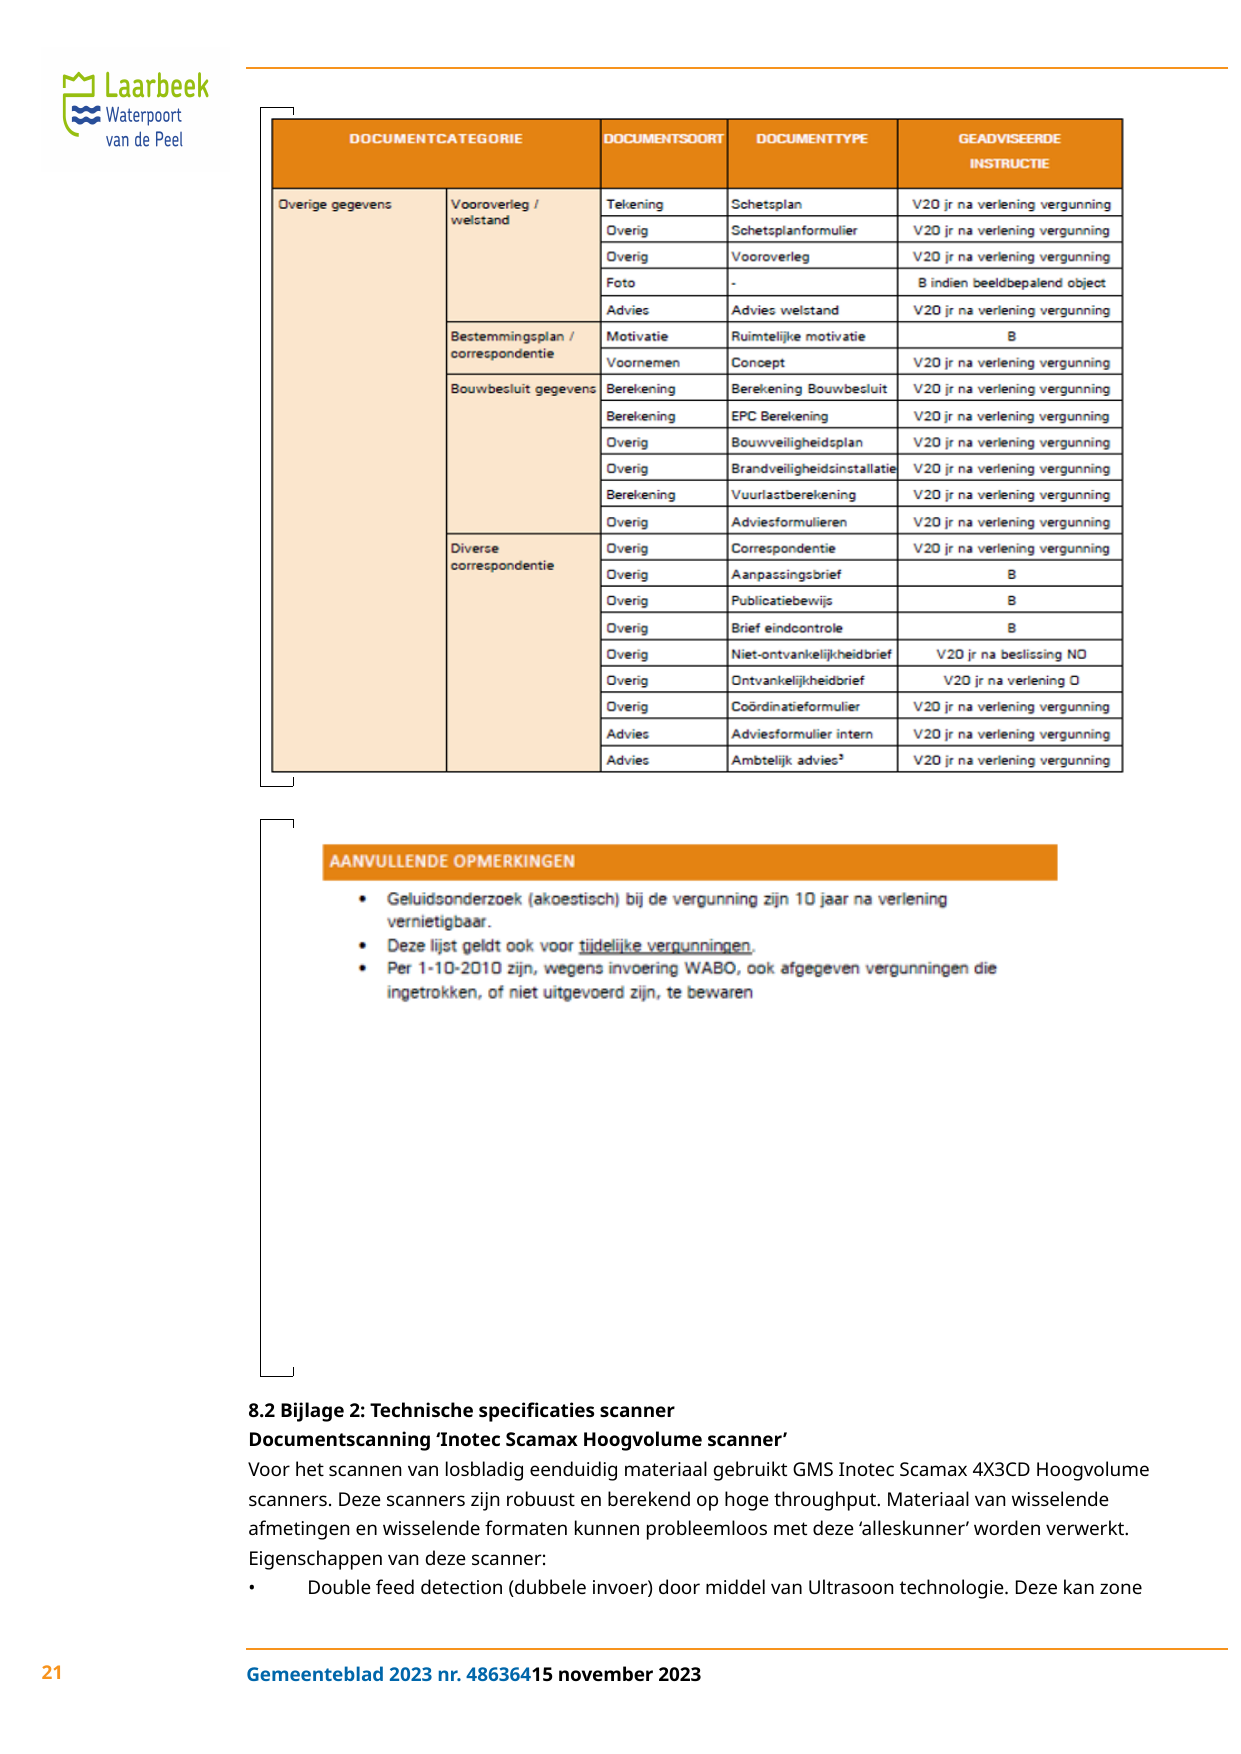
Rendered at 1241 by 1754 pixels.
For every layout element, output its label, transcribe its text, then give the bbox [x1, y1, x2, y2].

picture [41, 47, 231, 172]
picture [268, 115, 1125, 777]
text Eigenschappen van deze scanner: [248, 1545, 1152, 1571]
list Double feed detection (dubbele invoer) door middel van Ultrasoon technologie. Deze kan zone [248, 1574, 1152, 1600]
text Voor het scannen van losbladig eenduidig materiaal gebruikt GMS Inotec Scamax 4X3CD Hoogvolume scanners. Deze scanners zijn robuust en berekend op hoge throughput. Materiaal van wisselende afmetingen en wisselende formaten kunnen probleemloos met deze ‘alleskunner’ worden verwerkt. [248, 1456, 1152, 1541]
text 8.2 Bijlage 2: Technische specificaties scanner [248, 1397, 1152, 1423]
text Documentscanning ‘Inotec Scamax Hoogvolume scanner’ [248, 1427, 1152, 1452]
picture [268, 828, 1125, 1367]
